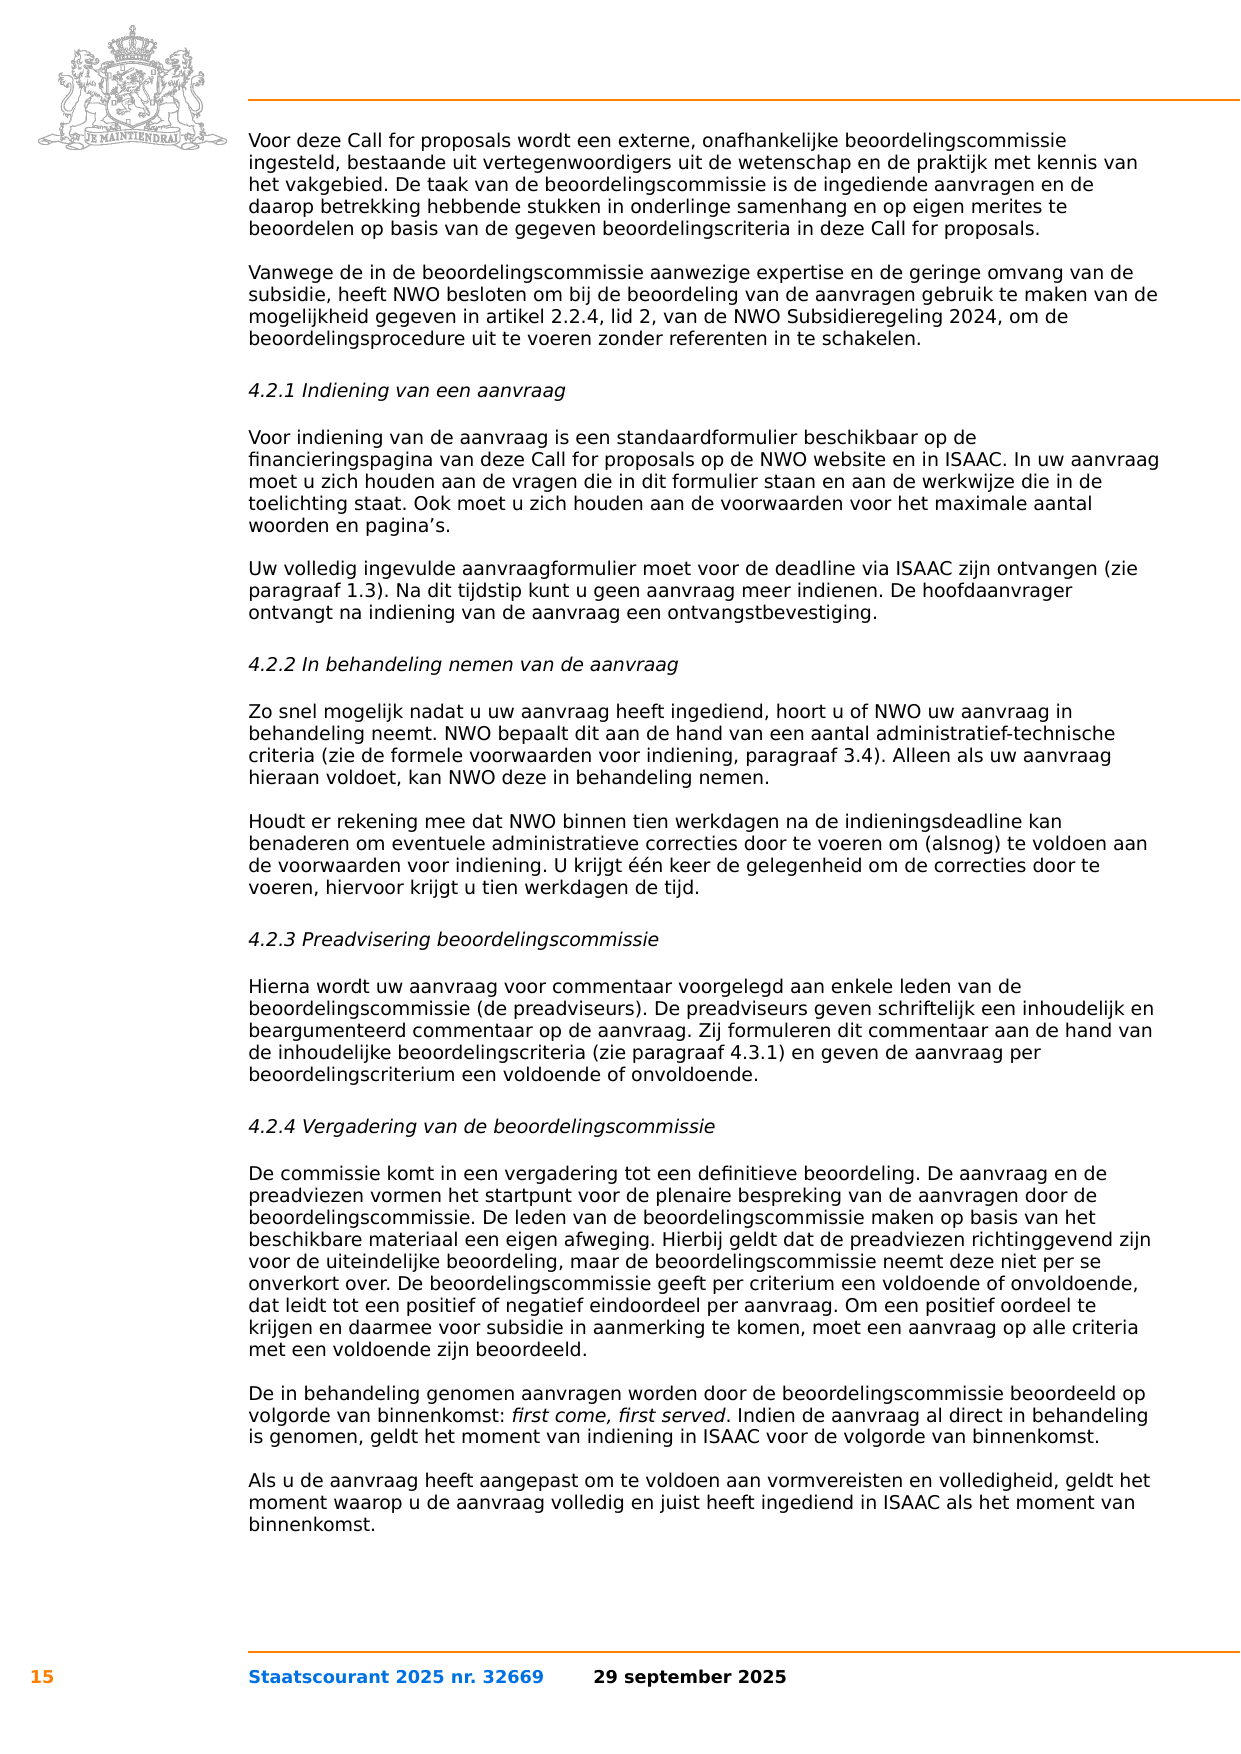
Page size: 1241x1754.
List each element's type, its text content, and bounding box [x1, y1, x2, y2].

text De commissie komt in een vergadering tot een definitieve beoordeling. De aanvraag en de preadviezen vormen het startpunt voor de plenaire bespreking van de aanvragen door de beoordelingscommissie. De leden van de beoordelingscommissie maken op basis van het beschikbare materiaal een eigen afweging. Hierbij geldt dat de preadviezen richtinggevend zijn voor de uiteindelijke beoordeling, maar de beoordelingscommissie neemt deze niet per se onverkort over. De beoordelingscommissie geeft per criterium een voldoende of onvoldoende, dat leidt tot een positief of negatief eindoordeel per aanvraag. Om een positief oordeel te krijgen en daarmee voor subsidie in aanmerking te komen, moet een aanvraag op alle criteria met een voldoende zijn beoordeeld. [248, 1163, 1163, 1361]
subtitle 4.2.4 Vergadering van de beoordelingscommissie [248, 1116, 1163, 1138]
subtitle 4.2.2 In behandeling nemen van de aanvraag [248, 654, 1163, 676]
subtitle 4.2.1 Indiening van een aanvraag [248, 379, 1163, 402]
text Vanwege de in de beoordelingscommissie aanwezige expertise en de geringe omvang van de subsidie, heeft NWO besloten om bij de beoordeling van de aanvragen gebruik te maken van de mogelijkheid gegeven in artikel 2.2.4, lid 2, van de NWO Subsidieregeling 2024, om de beoordelingsprocedure uit te voeren zonder referenten in te schakelen. [248, 262, 1163, 349]
text De in behandeling genomen aanvragen worden door de beoordelingscommissie beoordeeld op volgorde van binnenkomst: first come, first served. Indien de aanvraag al direct in behandeling is genomen, geldt het moment van indiening in ISAAC voor de volgorde van binnenkomst. [248, 1382, 1163, 1448]
text Uw volledig ingevulde aanvraagformulier moet voor de deadline via ISAAC zijn ontvangen (zie paragraaf 1.3). Na dit tijdstip kunt u geen aanvraag meer indienen. De hoofdaanvrager ontvangt na indiening van de aanvraag een ontvangstbevestiging. [248, 558, 1163, 624]
text Voor deze Call for proposals wordt een externe, onafhankelijke beoordelingscommissie ingesteld, bestaande uit vertegenwoordigers uit de wetenschap en de praktijk met kennis van het vakgebied. De taak van de beoordelingscommissie is de ingediende aanvragen en de daarop betrekking hebbende stukken in onderlinge samenhang en op eigen merites te beoordelen op basis van de gegeven beoordelingscriteria in deze Call for proposals. [248, 130, 1163, 240]
text Houdt er rekening mee dat NWO binnen tien werkdagen na de indieningsdeadline kan benaderen om eventuele administratieve correcties door te voeren om (alsnog) te voldoen aan de voorwaarden voor indiening. U krijgt één keer de gelegenheid om de correcties door te voeren, hiervoor krijgt u tien werkdagen de tijd. [248, 811, 1163, 899]
text Zo snel mogelijk nadat u uw aanvraag heeft ingediend, hoort u of NWO uw aanvraag in behandeling neemt. NWO bepaalt dit aan de hand van een aantal administratief-technische criteria (zie de formele voorwaarden voor indiening, paragraaf 3.4). Alleen als uw aanvraag hieraan voldoet, kan NWO deze in behandeling nemen. [248, 701, 1163, 789]
text Hierna wordt uw aanvraag voor commentaar voorgelegd aan enkele leden van de beoordelingscommissie (de preadviseurs). De preadviseurs geven schriftelijk een inhoudelijk en beargumenteerd commentaar op de aanvraag. Zij formuleren dit commentaar aan de hand van de inhoudelijke beoordelingscriteria (zie paragraaf 4.3.1) en geven de aanvraag per beoordelingscriterium een voldoende of onvoldoende. [248, 976, 1163, 1086]
text Voor indiening van de aanvraag is een standaardformulier beschikbaar op de financieringspagina van deze Call for proposals op de NWO website en in ISAAC. In uw aanvraag moet u zich houden aan de vragen die in dit formulier staan en aan de werkwijze die in de toelichting staat. Ook moet u zich houden aan de voorwaarden voor het maximale aantal woorden en pagina’s. [248, 427, 1163, 536]
text Als u de aanvraag heeft aangepast om te voldoen aan vormvereisten en volledigheid, geldt het moment waarop u de aanvraag volledig en juist heeft ingediend in ISAAC als het moment van binnenkomst. [248, 1470, 1163, 1536]
picture [38, 25, 227, 150]
subtitle 4.2.3 Preadvisering beoordelingscommissie [248, 929, 1163, 951]
